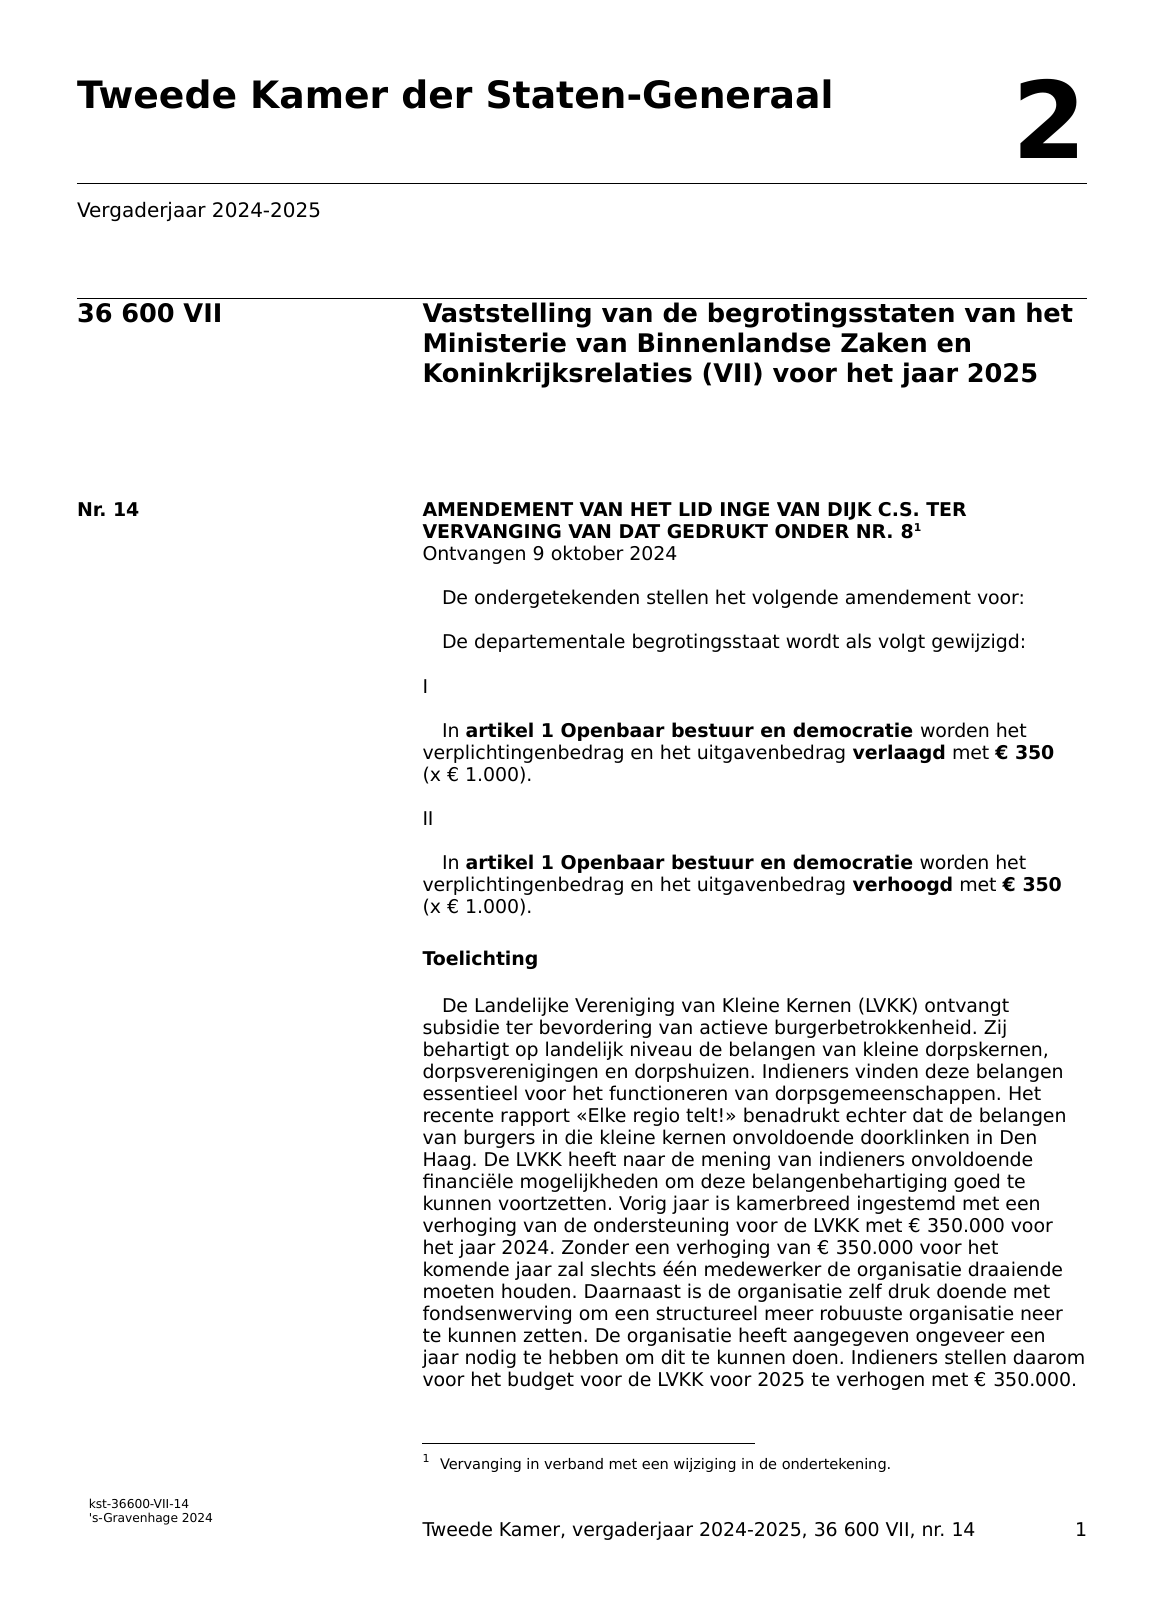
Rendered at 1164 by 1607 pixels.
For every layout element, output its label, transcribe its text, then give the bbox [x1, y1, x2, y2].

text II [422, 808, 1087, 830]
text De ondergetekenden stellen het volgende amendement voor: [422, 587, 1087, 609]
text In artikel 1 Openbaar bestuur en democratie worden het verplichtingenbedrag en het uitgavenbedrag verhoogd met € 350 (x € 1.000). [422, 852, 1087, 918]
text Vervanging in verband met een wijziging in de ondertekening. [422, 1452, 1087, 1474]
table_header Tweede Kamer der Staten-Generaal [77, 59, 886, 183]
subtitle 36 600 VII Vaststelling van de begrotingsstaten van het Ministerie van Binnenlandse Zaken en Koninkrijksrelaties (VII) voor het jaar 2025 [77, 299, 1087, 388]
text In artikel 1 Openbaar bestuur en democratie worden het verplichtingenbedrag en het uitgavenbedrag verlaagd met € 350 (x € 1.000). [422, 720, 1087, 786]
text De departementale begrotingsstaat wordt als volgt gewijzigd: [422, 631, 1087, 653]
table_header 2 [886, 59, 1087, 183]
text 's-Gravenhage 2024 [88, 1511, 323, 1525]
text De Landelijke Vereniging van Kleine Kernen (LVKK) ontvangt subsidie ter bevordering van actieve burgerbetrokkenheid. Zij behartigt op landelijk niveau de belangen van kleine dorpskernen, dorpsverenigingen en dorpshuizen. Indieners vinden deze belangen essentieel voor het functioneren van dorpsgemeenschappen. Het recente rapport «Elke regio telt!» benadrukt echter dat de belangen van burgers in die kleine kernen onvoldoende doorklinken in Den Haag. De LVKK heeft naar de mening van indieners onvoldoende financiële mogelijkheden om deze belangenbehartiging goed te kunnen voortzetten. Vorig jaar is kamerbreed ingestemd met een verhoging van de ondersteuning voor de LVKK met € 350.000 voor het jaar 2024. Zonder een verhoging van € 350.000 voor het komende jaar zal slechts één medewerker de organisatie draaiende moeten houden. Daarnaast is de organisatie zelf druk doende met fondsenwerving om een structureel meer robuuste organisatie neer te kunnen zetten. De organisatie heeft aangegeven ongeveer een jaar nodig te hebben om dit te kunnen doen. Indieners stellen daarom voor het budget voor de LVKK voor 2025 te verhogen met € 350.000. [422, 995, 1087, 1391]
table_cell Vergaderjaar 2024-2025 [77, 184, 1087, 298]
subtitle Nr. 14 AMENDEMENT VAN HET LID INGE VAN DIJK C.S. TER VERVANGING VAN DAT GEDRUKT ONDER NR. 8 [77, 499, 1087, 543]
subtitle Toelichting [422, 948, 1087, 970]
text kst-36600-VII-14 [88, 1497, 323, 1511]
text Ontvangen 9 oktober 2024 [422, 543, 1087, 565]
text I [422, 676, 1087, 697]
